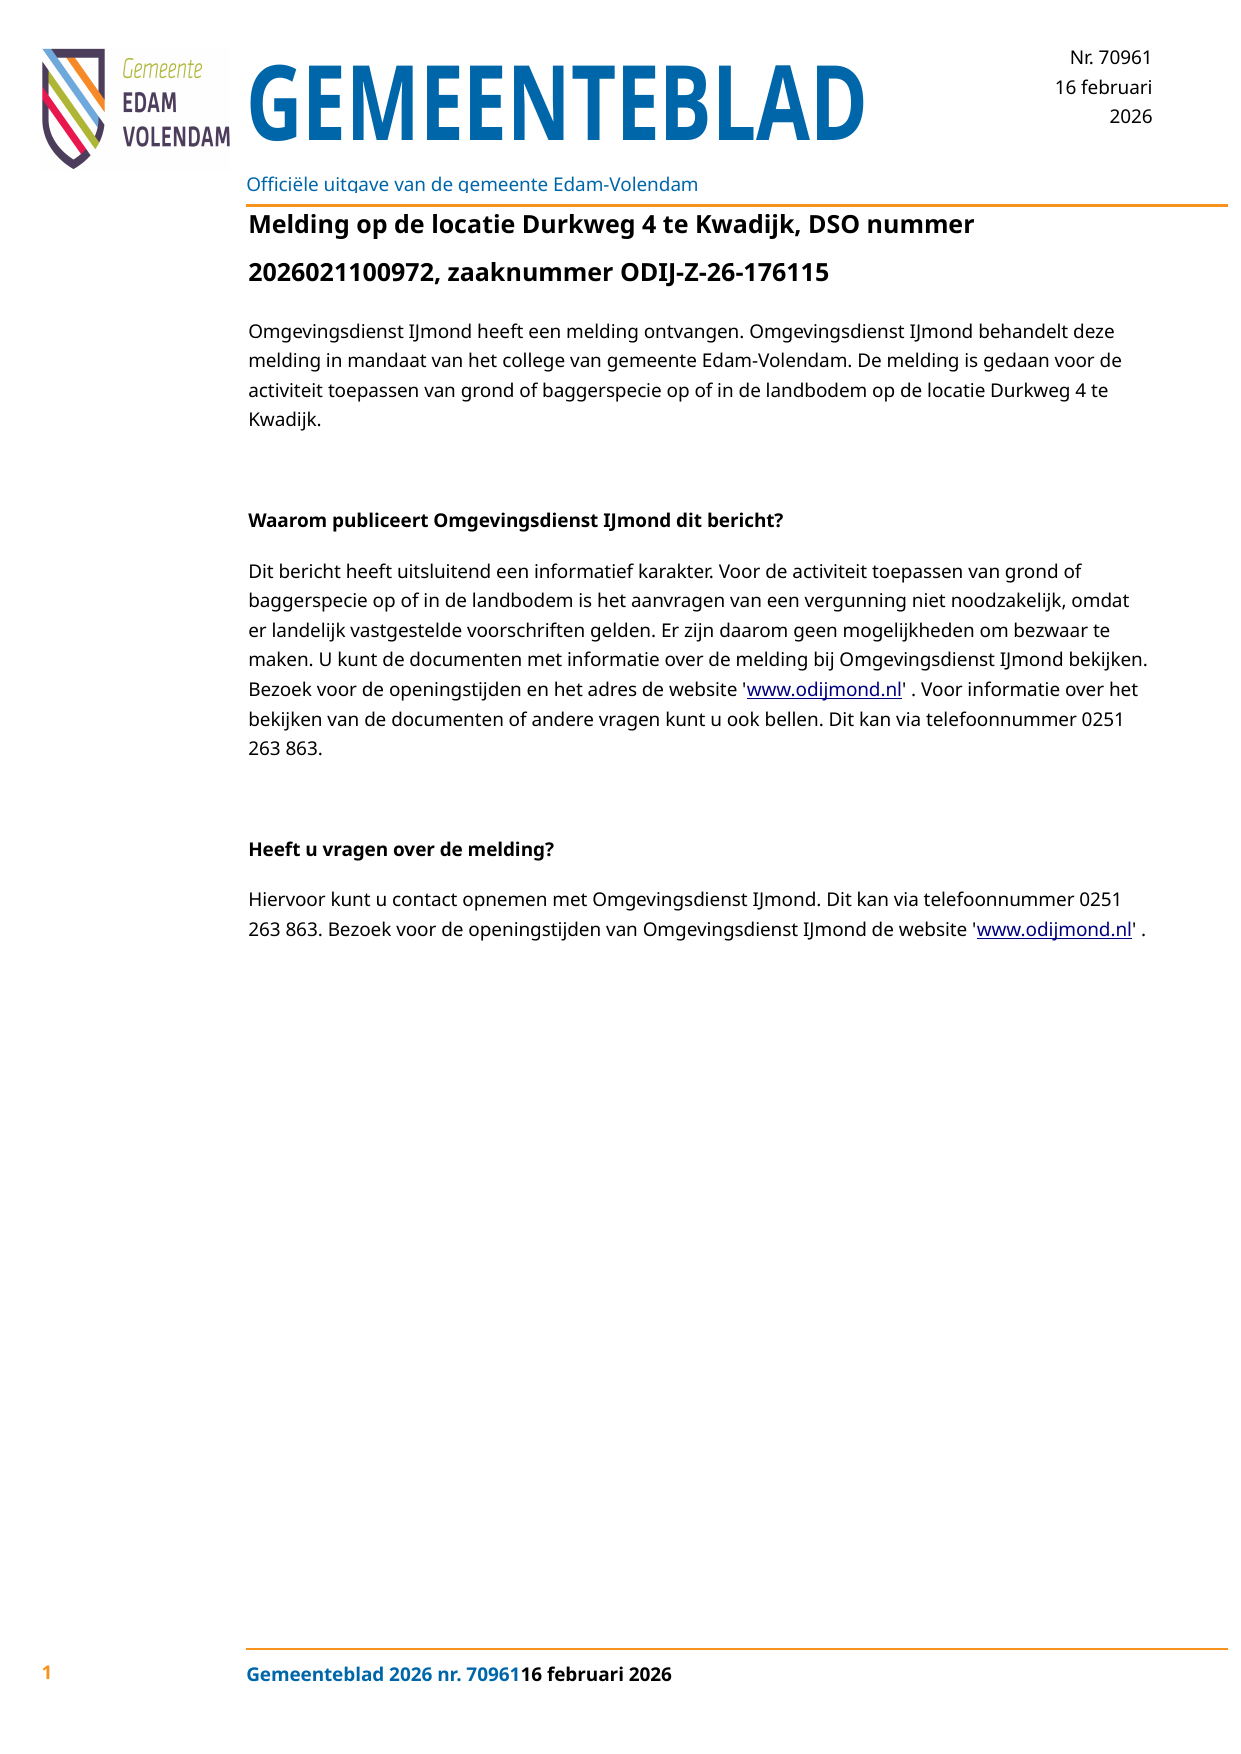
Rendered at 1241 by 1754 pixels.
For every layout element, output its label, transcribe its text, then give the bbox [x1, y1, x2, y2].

text Melding op de locatie Durkweg 4 te Kwadijk, DSO nummer 2026021100972, zaaknummer ODIJ-Z-26-176115 [248, 207, 1152, 288]
text Waarom publiceert Omgevingsdienst IJmond dit bericht? [248, 507, 1152, 533]
text Hiervoor kunt u contact opnemen met Omgevingsdienst IJmond. Dit kan via telefoonnummer 0251 263 863. Bezoek voor de openingstijden van Omgevingsdienst IJmond de website 'www.odijmond.nl' . [248, 887, 1152, 942]
text Dit bericht heeft uitsluitend een informatief karakter. Voor de activiteit toepassen van grond of baggerspecie op of in de landbodem is het aanvragen van een vergunning niet noodzakelijk, omdat er landelijk vastgestelde voorschriften gelden. Er zijn daarom geen mogelijkheden om bezwaar te maken. U kunt de documenten met informatie over de melding bij Omgevingsdienst IJmond bekijken. Bezoek voor de openingstijden en het adres de website 'www.odijmond.nl' . Voor informatie over het bekijken van de documenten of andere vragen kunt u ook bellen. Dit kan via telefoonnummer 0251 263 863. [248, 558, 1152, 761]
text Heeft u vragen over de melding? [248, 836, 1152, 862]
text Omgevingsdienst IJmond heeft een melding ontvangen. Omgevingsdienst IJmond behandelt deze melding in mandaat van het college van gemeente Edam-Volendam. De melding is gedaan voor de activiteit toepassen van grond of baggerspecie op of in de landbodem op de locatie Durkweg 4 te Kwadijk. [248, 318, 1152, 432]
picture [41, 47, 231, 172]
